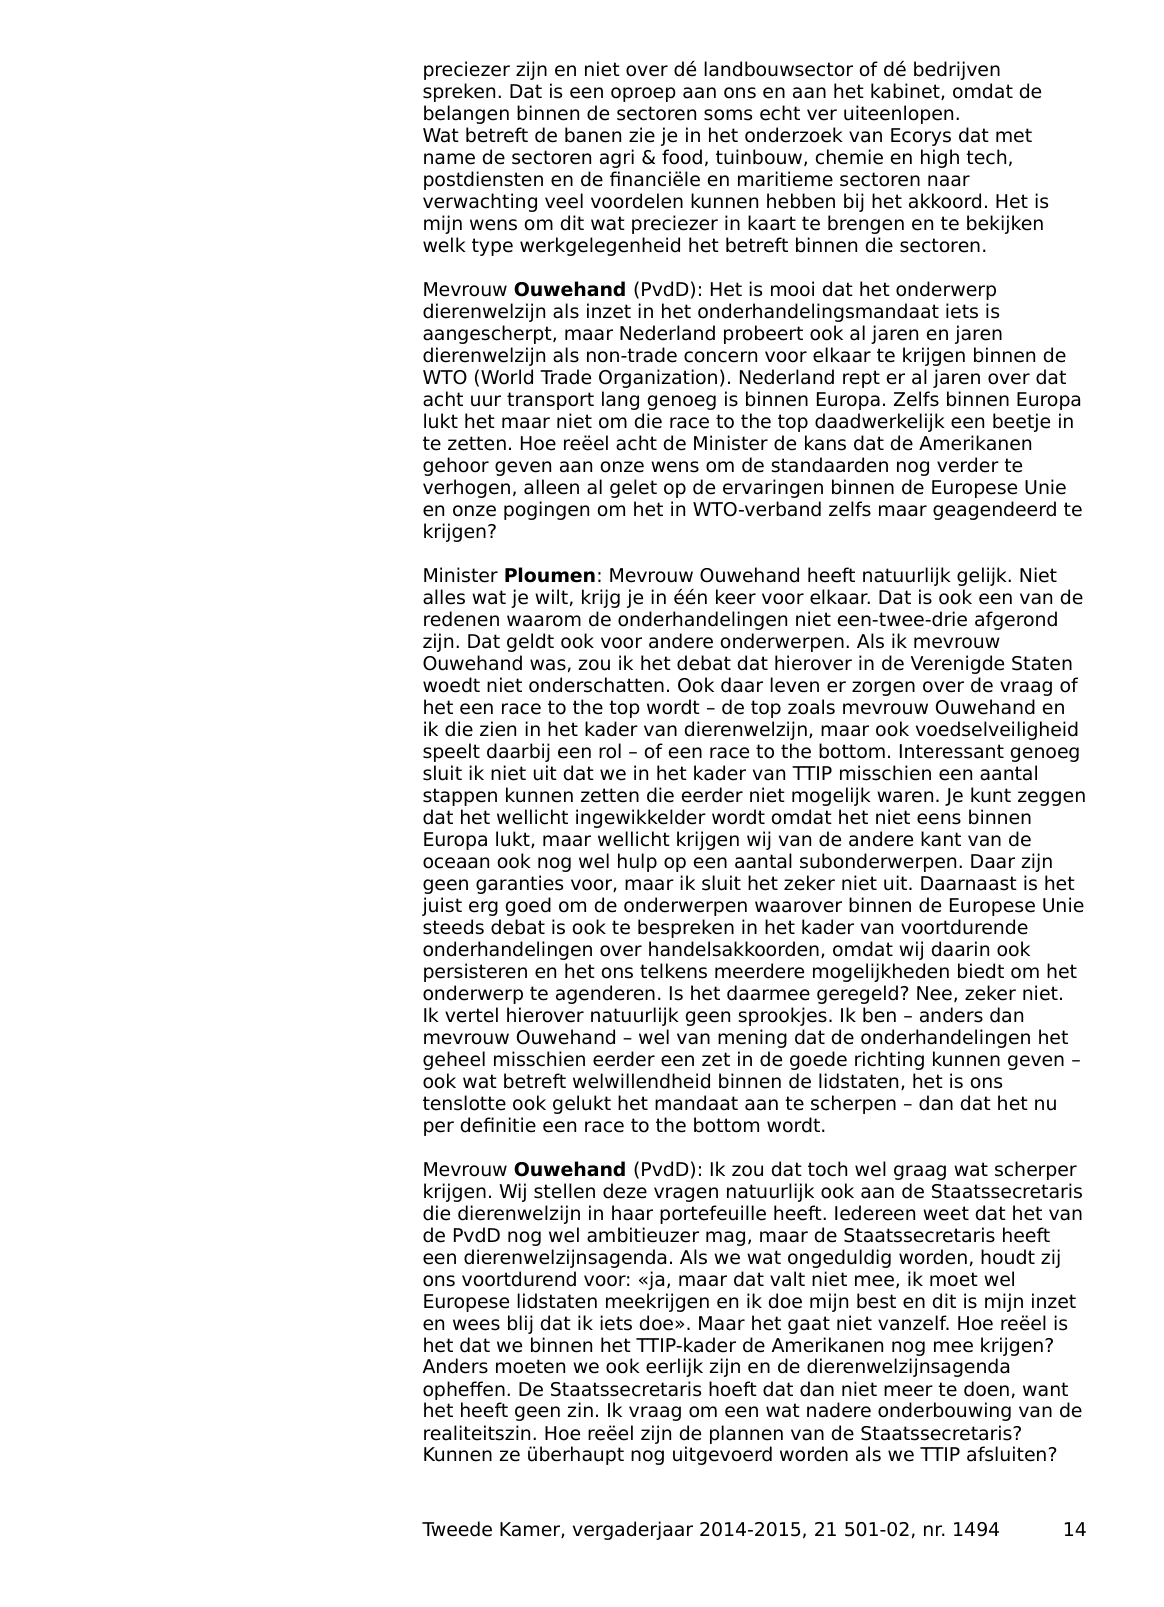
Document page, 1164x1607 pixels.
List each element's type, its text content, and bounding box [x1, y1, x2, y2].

text Minister Ploumen: Mevrouw Ouwehand heeft natuurlijk gelijk. Niet alles wat je wilt, krijg je in één keer voor elkaar. Dat is ook een van de redenen waarom de onderhandelingen niet een-twee-drie afgerond zijn. Dat geldt ook voor andere onderwerpen. Als ik mevrouw Ouwehand was, zou ik het debat dat hierover in de Verenigde Staten woedt niet onderschatten. Ook daar leven er zorgen over de vraag of het een race to the top wordt – de top zoals mevrouw Ouwehand en ik die zien in het kader van dierenwelzijn, maar ook voedselveiligheid speelt daarbij een rol – of een race to the bottom. Interessant genoeg sluit ik niet uit dat we in het kader van TTIP misschien een aantal stappen kunnen zetten die eerder niet mogelijk waren. Je kunt zeggen dat het wellicht ingewikkelder wordt omdat het niet eens binnen Europa lukt, maar wellicht krijgen wij van de andere kant van de oceaan ook nog wel hulp op een aantal subonderwerpen. Daar zijn geen garanties voor, maar ik sluit het zeker niet uit. Daarnaast is het juist erg goed om de onderwerpen waarover binnen de Europese Unie steeds debat is ook te bespreken in het kader van voortdurende onderhandelingen over handelsakkoorden, omdat wij daarin ook persisteren en het ons telkens meerdere mogelijkheden biedt om het onderwerp te agenderen. Is het daarmee geregeld? Nee, zeker niet. Ik vertel hierover natuurlijk geen sprookjes. Ik ben – anders dan mevrouw Ouwehand – wel van mening dat de onderhandelingen het geheel misschien eerder een zet in de goede richting kunnen geven – ook wat betreft welwillendheid binnen de lidstaten, het is ons tenslotte ook gelukt het mandaat aan te scherpen – dan dat het nu per definitie een race to the bottom wordt. [422, 565, 1087, 1136]
text preciezer zijn en niet over dé landbouwsector of dé bedrijven spreken. Dat is een oproep aan ons en aan het kabinet, omdat de belangen binnen de sectoren soms echt ver uiteenlopen. [422, 59, 1087, 125]
text Mevrouw Ouwehand (PvdD): Ik zou dat toch wel graag wat scherper krijgen. Wij stellen deze vragen natuurlijk ook aan de Staatssecretaris die dierenwelzijn in haar portefeuille heeft. Iedereen weet dat het van de PvdD nog wel ambitieuzer mag, maar de Staatssecretaris heeft een dierenwelzijnsagenda. Als we wat ongeduldig worden, houdt zij ons voortdurend voor: «ja, maar dat valt niet mee, ik moet wel Europese lidstaten meekrijgen en ik doe mijn best en dit is mijn inzet en wees blij dat ik iets doe». Maar het gaat niet vanzelf. Hoe reëel is het dat we binnen het TTIP-kader de Amerikanen nog mee krijgen? Anders moeten we ook eerlijk zijn en de dierenwelzijnsagenda opheffen. De Staatssecretaris hoeft dat dan niet meer te doen, want het heeft geen zin. Ik vraag om een wat nadere onderbouwing van de realiteitszin. Hoe reëel zijn de plannen van de Staatssecretaris? Kunnen ze überhaupt nog uitgevoerd worden als we TTIP afsluiten? [422, 1159, 1087, 1466]
text Wat betreft de banen zie je in het onderzoek van Ecorys dat met name de sectoren agri & food, tuinbouw, chemie en high tech, postdiensten en de financiële en maritieme sectoren naar verwachting veel voordelen kunnen hebben bij het akkoord. Het is mijn wens om dit wat preciezer in kaart te brengen en te bekijken welk type werkgelegenheid het betreft binnen die sectoren. [422, 125, 1087, 257]
text Mevrouw Ouwehand (PvdD): Het is mooi dat het onderwerp dierenwelzijn als inzet in het onderhandelingsmandaat iets is aangescherpt, maar Nederland probeert ook al jaren en jaren dierenwelzijn als non-trade concern voor elkaar te krijgen binnen de WTO (World Trade Organization). Nederland rept er al jaren over dat acht uur transport lang genoeg is binnen Europa. Zelfs binnen Europa lukt het maar niet om die race to the top daadwerkelijk een beetje in te zetten. Hoe reëel acht de Minister de kans dat de Amerikanen gehoor geven aan onze wens om de standaarden nog verder te verhogen, alleen al gelet op de ervaringen binnen de Europese Unie en onze pogingen om het in WTO-verband zelfs maar geagendeerd te krijgen? [422, 279, 1087, 543]
